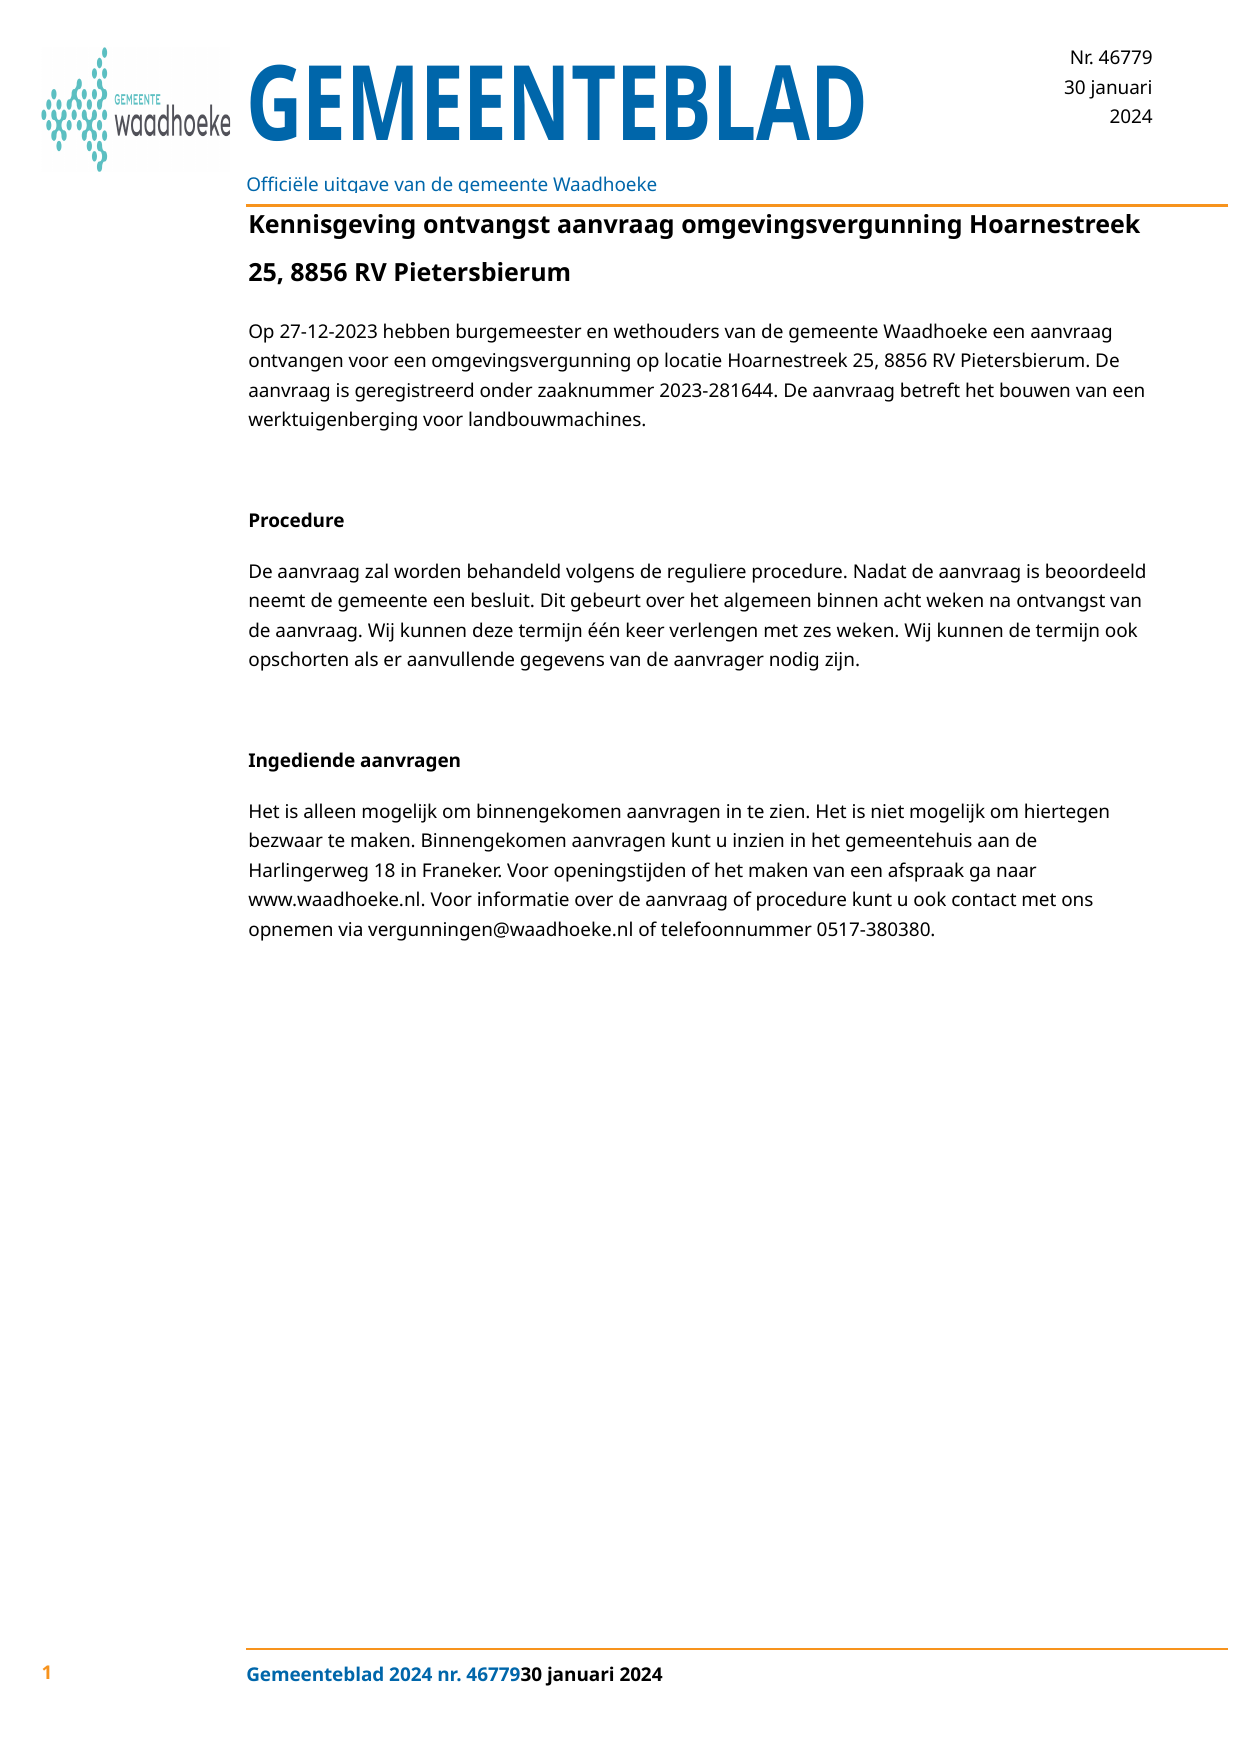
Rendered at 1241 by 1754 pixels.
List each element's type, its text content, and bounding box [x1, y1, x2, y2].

text Op 27-12-2023 hebben burgemeester en wethouders van de gemeente Waadhoeke een aanvraag ontvangen voor een omgevingsvergunning op locatie Hoarnestreek 25, 8856 RV Pietersbierum. De aanvraag is geregistreerd onder zaaknummer 2023-281644. De aanvraag betreft het bouwen van een werktuigenberging voor landbouwmachines. [248, 318, 1152, 432]
text De aanvraag zal worden behandeld volgens de reguliere procedure. Nadat de aanvraag is beoordeeld neemt de gemeente een besluit. Dit gebeurt over het algemeen binnen acht weken na ontvangst van de aanvraag. Wij kunnen deze termijn één keer verlengen met zes weken. Wij kunnen de termijn ook opschorten als er aanvullende gegevens van de aanvrager nodig zijn. [248, 558, 1152, 672]
picture [41, 47, 231, 172]
text Procedure [248, 507, 1152, 533]
text Het is alleen mogelijk om binnengekomen aanvragen in te zien. Het is niet mogelijk om hiertegen bezwaar te maken. Binnengekomen aanvragen kunt u inzien in het gemeentehuis aan de Harlingerweg 18 in Franeker. Voor openingstijden of het maken van een afspraak ga naar www.waadhoeke.nl. Voor informatie over de aanvraag of procedure kunt u ook contact met ons opnemen via vergunningen@waadhoeke.nl of telefoonnummer 0517-380380. [248, 798, 1152, 942]
text Kennisgeving ontvangst aanvraag omgevingsvergunning Hoarnestreek 25, 8856 RV Pietersbierum [248, 207, 1152, 288]
text Ingediende aanvragen [248, 747, 1152, 773]
